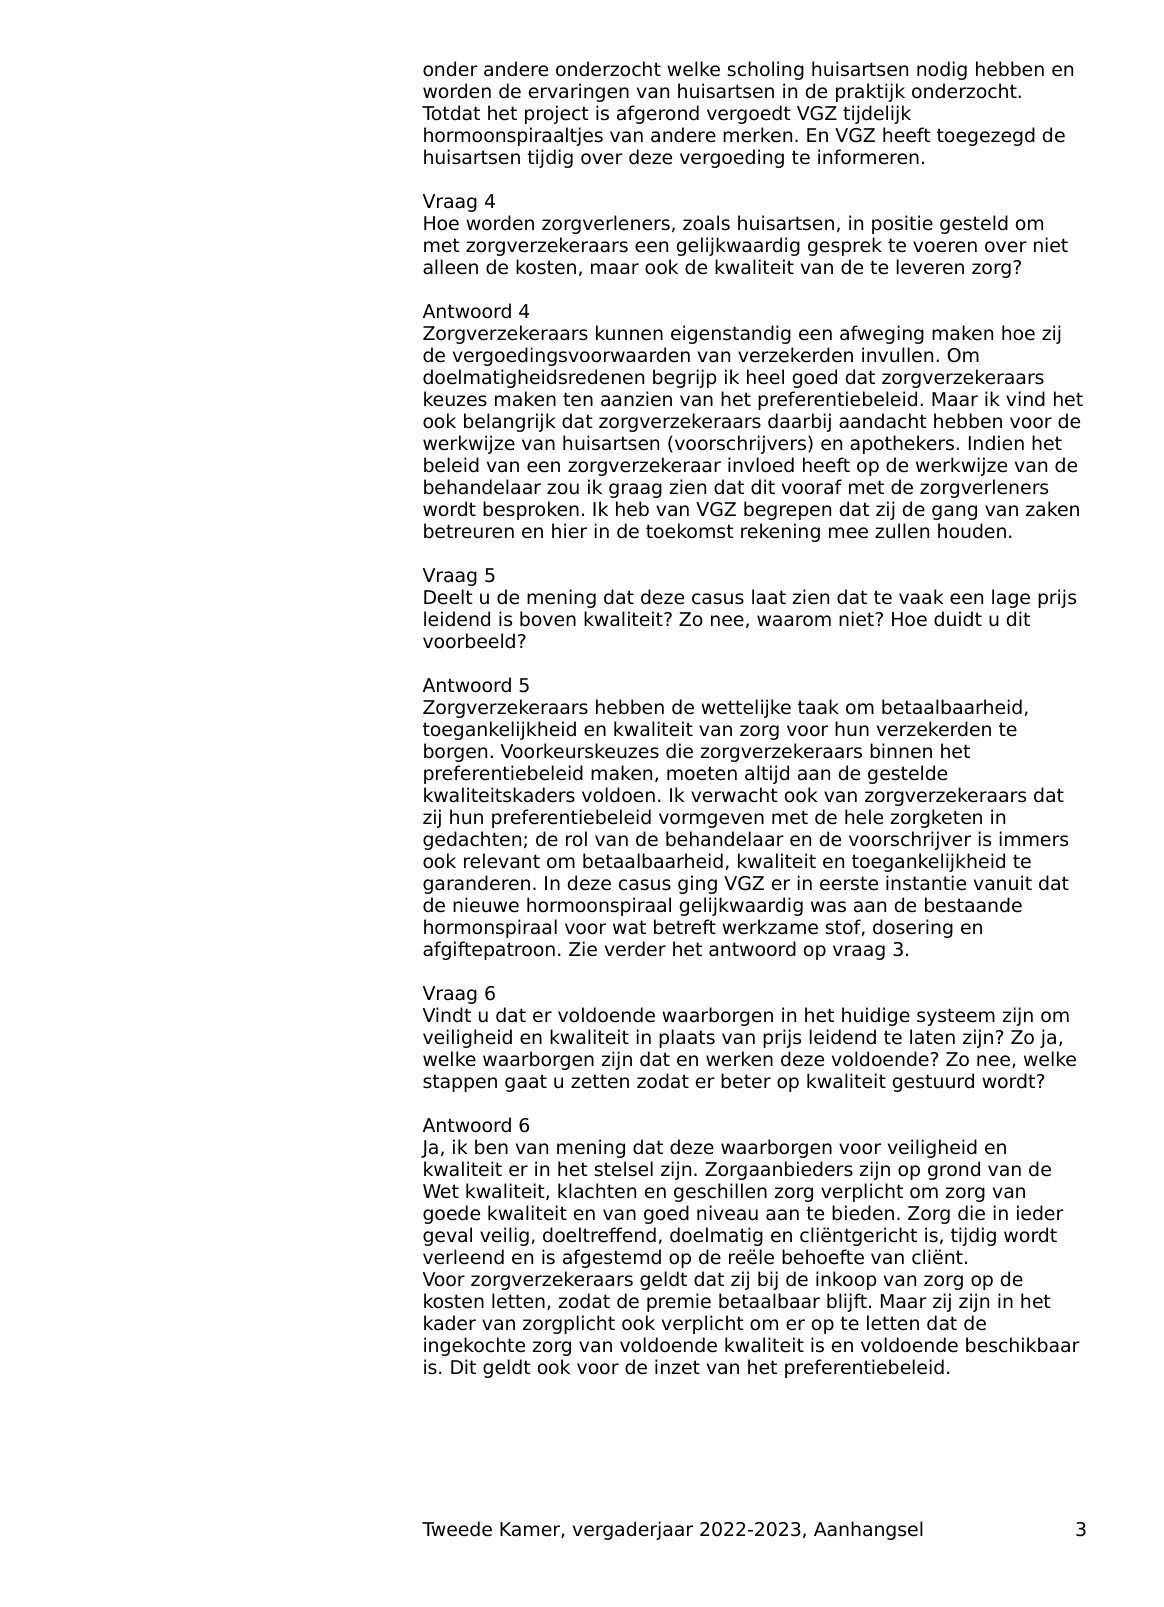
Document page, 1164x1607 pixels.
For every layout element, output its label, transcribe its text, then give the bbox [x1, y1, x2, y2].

text Hoe worden zorgverleners, zoals huisartsen, in positie gesteld om met zorgverzekeraars een gelijkwaardig gesprek te voeren over niet alleen de kosten, maar ook de kwaliteit van de te leveren zorg? [422, 213, 1087, 279]
text Vindt u dat er voldoende waarborgen in het huidige systeem zijn om veiligheid en kwaliteit in plaats van prijs leidend te laten zijn? Zo ja, welke waarborgen zijn dat en werken deze voldoende? Zo nee, welke stappen gaat u zetten zodat er beter op kwaliteit gestuurd wordt? [422, 1005, 1087, 1093]
text Ja, ik ben van mening dat deze waarborgen voor veiligheid en kwaliteit er in het stelsel zijn. Zorgaanbieders zijn op grond van de Wet kwaliteit, klachten en geschillen zorg verplicht om zorg van goede kwaliteit en van goed niveau aan te bieden. Zorg die in ieder geval veilig, doeltreffend, doelmatig en cliëntgericht is, tijdig wordt verleend en is afgestemd op de reële behoefte van cliënt. [422, 1137, 1087, 1269]
text Vraag 5 [422, 565, 1087, 587]
text Antwoord 4 [422, 301, 1087, 323]
text Voor zorgverzekeraars geldt dat zij bij de inkoop van zorg op de kosten letten, zodat de premie betaalbaar blijft. Maar zij zijn in het kader van zorgplicht ook verplicht om er op te letten dat de ingekochte zorg van voldoende kwaliteit is en voldoende beschikbaar is. Dit geldt ook voor de inzet van het preferentiebeleid. [422, 1269, 1087, 1379]
text Zorgverzekeraars hebben de wettelijke taak om betaalbaarheid, toegankelijkheid en kwaliteit van zorg voor hun verzekerden te borgen. Voorkeurskeuzes die zorgverzekeraars binnen het preferentiebeleid maken, moeten altijd aan de gestelde kwaliteitskaders voldoen. Ik verwacht ook van zorgverzekeraars dat zij hun preferentiebeleid vormgeven met de hele zorgketen in gedachten; de rol van de behandelaar en de voorschrijver is immers ook relevant om betaalbaarheid, kwaliteit en toegankelijkheid te garanderen. In deze casus ging VGZ er in eerste instantie vanuit dat de nieuwe hormoonspiraal gelijkwaardig was aan de bestaande hormonspiraal voor wat betreft werkzame stof, dosering en afgiftepatroon. Zie verder het antwoord op vraag 3. [422, 697, 1087, 961]
text Antwoord 5 [422, 675, 1087, 697]
text onder andere onderzocht welke scholing huisartsen nodig hebben en worden de ervaringen van huisartsen in de praktijk onderzocht. Totdat het project is afgerond vergoedt VGZ tijdelijk hormoonspiraaltjes van andere merken. En VGZ heeft toegezegd de huisartsen tijdig over deze vergoeding te informeren. [422, 59, 1087, 169]
text Zorgverzekeraars kunnen eigenstandig een afweging maken hoe zij de vergoedingsvoorwaarden van verzekerden invullen. Om doelmatigheidsredenen begrijp ik heel goed dat zorgverzekeraars keuzes maken ten aanzien van het preferentiebeleid. Maar ik vind het ook belangrijk dat zorgverzekeraars daarbij aandacht hebben voor de werkwijze van huisartsen (voorschrijvers) en apothekers. Indien het beleid van een zorgverzekeraar invloed heeft op de werkwijze van de behandelaar zou ik graag zien dat dit vooraf met de zorgverleners wordt besproken. Ik heb van VGZ begrepen dat zij de gang van zaken betreuren en hier in de toekomst rekening mee zullen houden. [422, 323, 1087, 543]
text Vraag 6 [422, 983, 1087, 1005]
text Antwoord 6 [422, 1115, 1087, 1137]
text Deelt u de mening dat deze casus laat zien dat te vaak een lage prijs leidend is boven kwaliteit? Zo nee, waarom niet? Hoe duidt u dit voorbeeld? [422, 587, 1087, 653]
text Vraag 4 [422, 191, 1087, 213]
